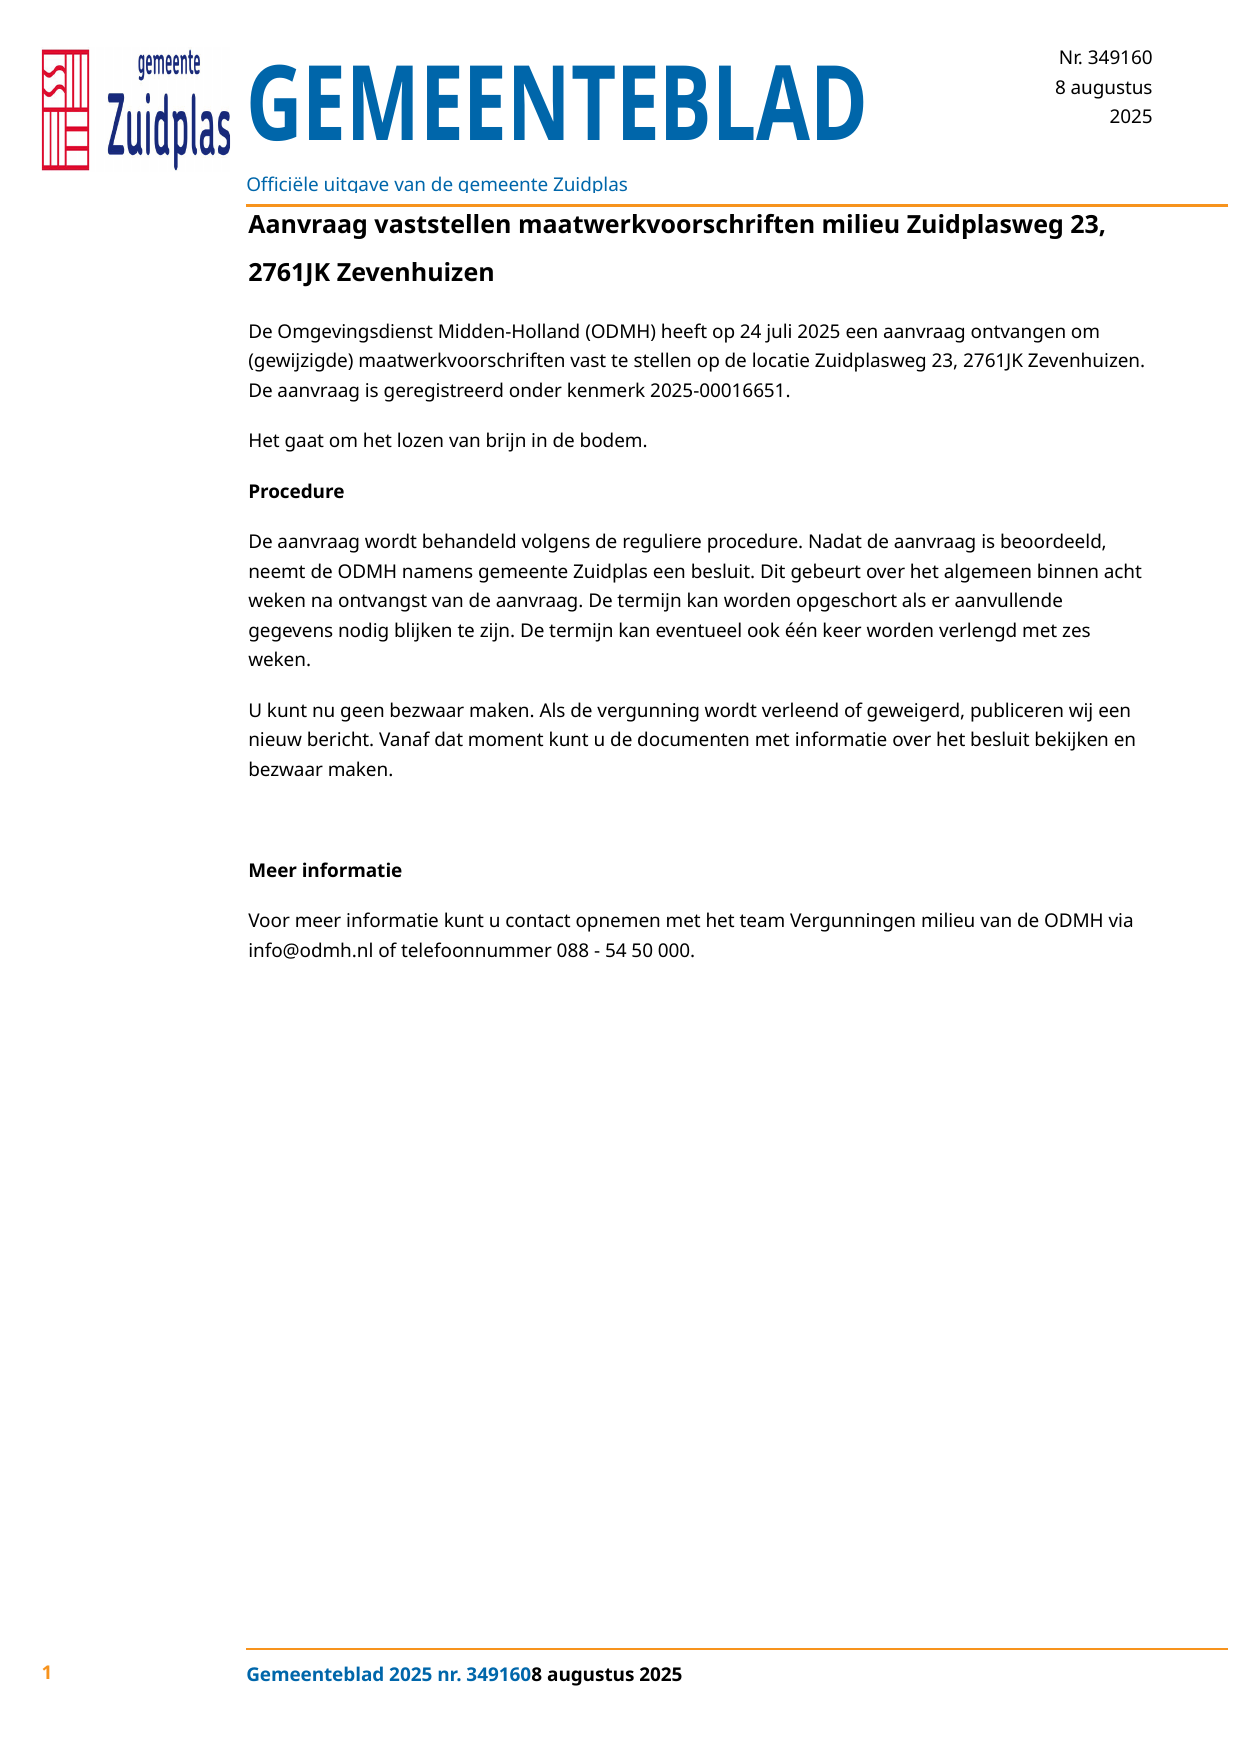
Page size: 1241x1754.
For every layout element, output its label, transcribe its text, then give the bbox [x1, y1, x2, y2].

text De Omgevingsdienst Midden-Holland (ODMH) heeft op 24 juli 2025 een aanvraag ontvangen om (gewijzigde) maatwerkvoorschriften vast te stellen op de locatie Zuidplasweg 23, 2761JK Zevenhuizen. De aanvraag is geregistreerd onder kenmerk 2025-00016651. [248, 318, 1152, 403]
text U kunt nu geen bezwaar maken. Als de vergunning wordt verleend of geweigerd, publiceren wij een nieuw bericht. Vanaf dat moment kunt u de documenten met informatie over het besluit bekijken en bezwaar maken. [248, 697, 1152, 782]
text Aanvraag vaststellen maatwerkvoorschriften milieu Zuidplasweg 23, 2761JK Zevenhuizen [248, 207, 1152, 288]
text Voor meer informatie kunt u contact opnemen met het team Vergunningen milieu van de ODMH via info@odmh.nl of telefoonnummer 088 - 54 50 000. [248, 907, 1152, 963]
text De aanvraag wordt behandeld volgens de reguliere procedure. Nadat de aanvraag is beoordeeld, neemt de ODMH namens gemeente Zuidplas een besluit. Dit gebeurt over het algemeen binnen acht weken na ontvangst van de aanvraag. De termijn kan worden opgeschort als er aanvullende gegevens nodig blijken te zijn. De termijn kan eventueel ook één keer worden verlengd met zes weken. [248, 528, 1152, 672]
text Het gaat om het lozen van brijn in de bodem. [248, 427, 1152, 453]
text Procedure [248, 478, 1152, 504]
picture [41, 47, 231, 172]
text Meer informatie [248, 857, 1152, 883]
